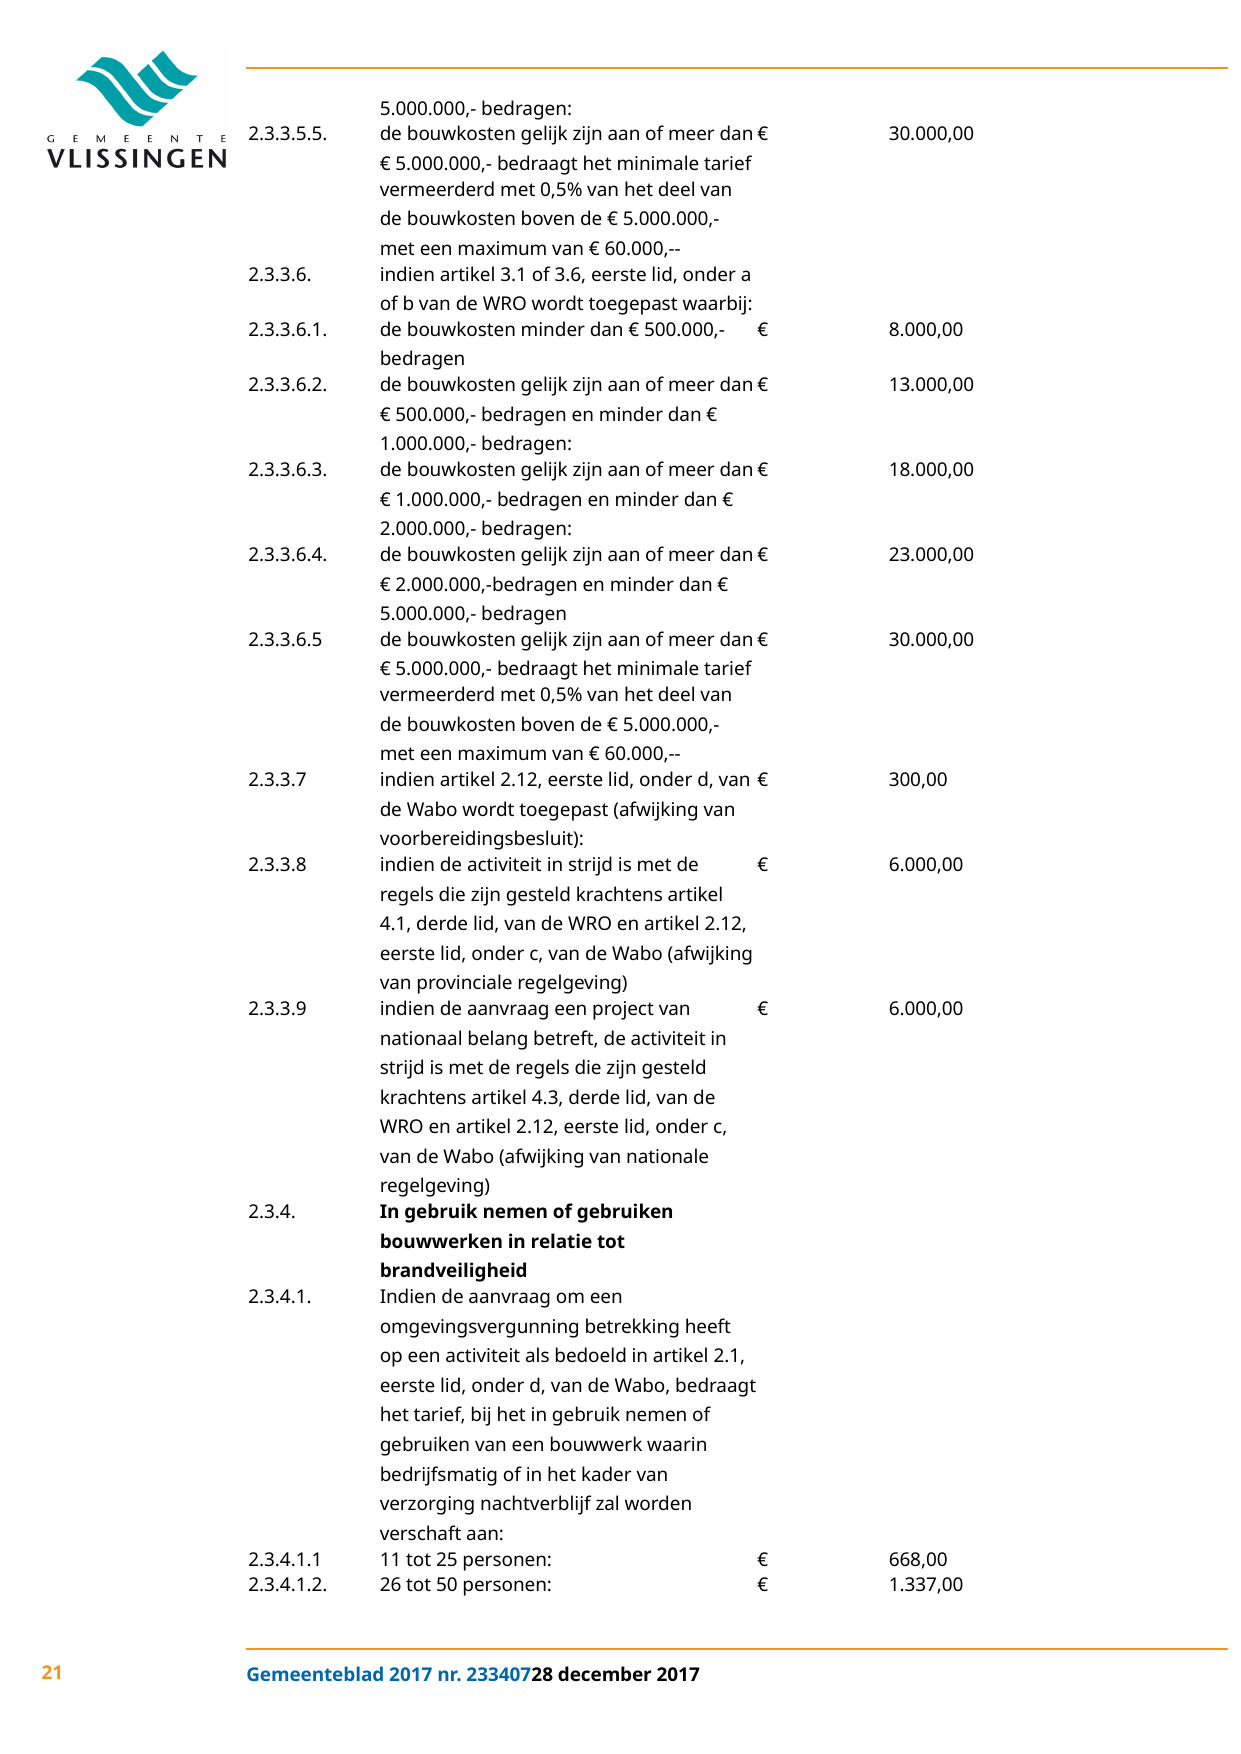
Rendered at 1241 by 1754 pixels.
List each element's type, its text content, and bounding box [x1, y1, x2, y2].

table_cell € [757, 541, 888, 626]
table_cell 6.000,00 [889, 995, 1020, 1198]
table_cell [757, 1283, 888, 1546]
table_cell [1020, 316, 1152, 371]
table_cell € [757, 995, 888, 1198]
table_cell indien artikel 2.12, eerste lid, onder d, van de Wabo wordt toegepast (afwijking van voorbereidingsbesluit): [380, 766, 757, 851]
table_cell de bouwkosten gelijk zijn aan of meer dan € 5.000.000,- bedraagt het minimale tarief [380, 626, 757, 681]
table_cell [1020, 176, 1152, 261]
table_cell [1020, 371, 1152, 456]
table_cell 30.000,00 [889, 626, 1020, 681]
table_cell [889, 176, 1020, 261]
table_cell [757, 681, 888, 766]
table_cell 2.3.3.6. [248, 261, 379, 316]
table_cell 300,00 [889, 766, 1020, 851]
table_cell [757, 95, 888, 121]
table_cell [1020, 851, 1152, 995]
table_cell [1020, 121, 1152, 176]
table_cell 2.3.4.1.1 [248, 1546, 379, 1571]
table_cell [889, 1283, 1020, 1546]
table_cell € [757, 371, 888, 456]
table_cell de bouwkosten gelijk zijn aan of meer dan € 1.000.000,- bedragen en minder dan € 2.000.000,- bedragen: [380, 456, 757, 541]
table_cell € [757, 851, 888, 995]
table_cell [757, 176, 888, 261]
table_cell In gebruik nemen of gebruiken bouwwerken in relatie tot brandveiligheid [380, 1199, 757, 1283]
table_cell 11 tot 25 personen: [380, 1546, 757, 1571]
table_cell [889, 261, 1020, 316]
table_cell 6.000,00 [889, 851, 1020, 995]
table_cell [248, 95, 379, 121]
table_cell indien de aanvraag een project van nationaal belang betreft, de activiteit in strijd is met de regels die zijn gesteld krachtens artikel 4.3, derde lid, van de WRO en artikel 2.12, eerste lid, onder c, van de Wabo (afwijking van nationale regelgeving) [380, 995, 757, 1198]
table_cell [1020, 766, 1152, 851]
table_cell [1020, 456, 1152, 541]
table_cell Indien de aanvraag om een omgevingsvergunning betrekking heeft op een activiteit als bedoeld in artikel 2.1, eerste lid, onder d, van de Wabo, bedraagt het tarief, bij het in gebruik nemen of gebruiken van een bouwwerk waarin bedrijfsmatig of in het kader van verzorging nachtverblijf zal worden verschaft aan: [380, 1283, 757, 1546]
table_cell 2.3.4.1. [248, 1283, 379, 1546]
table_cell [1020, 1571, 1152, 1597]
table_cell 26 tot 50 personen: [380, 1571, 757, 1597]
table_cell vermeerderd met 0,5% van het deel van de bouwkosten boven de € 5.000.000,- met een maximum van € 60.000,-- [380, 681, 757, 766]
table_cell [1020, 541, 1152, 626]
table_cell de bouwkosten gelijk zijn aan of meer dan € 500.000,- bedragen en minder dan € 1.000.000,- bedragen: [380, 371, 757, 456]
table_cell 30.000,00 [889, 121, 1020, 176]
table_cell [757, 261, 888, 316]
table_cell 2.3.3.6.5 [248, 626, 379, 681]
table_cell [1020, 626, 1152, 681]
table_cell 2.3.3.6.3. [248, 456, 379, 541]
table_cell vermeerderd met 0,5% van het deel van de bouwkosten boven de € 5.000.000,- met een maximum van € 60.000,-- [380, 176, 757, 261]
table_cell de bouwkosten minder dan € 500.000,- bedragen [380, 316, 757, 371]
table_cell 2.3.3.6.2. [248, 371, 379, 456]
table_cell 8.000,00 [889, 316, 1020, 371]
table_cell [757, 1199, 888, 1283]
table_cell indien de activiteit in strijd is met de regels die zijn gesteld krachtens artikel 4.1, derde lid, van de WRO en artikel 2.12, eerste lid, onder c, van de Wabo (afwijking van provinciale regelgeving) [380, 851, 757, 995]
table_cell [1020, 95, 1152, 121]
picture [41, 47, 231, 172]
table_cell [1020, 681, 1152, 766]
table_cell 2.3.3.6.4. [248, 541, 379, 626]
table_cell 2.3.4.1.2. [248, 1571, 379, 1597]
table_cell [889, 681, 1020, 766]
table_cell € [757, 456, 888, 541]
table_cell 23.000,00 [889, 541, 1020, 626]
table_cell € [757, 121, 888, 176]
table_cell [889, 1199, 1020, 1283]
table_cell indien artikel 3.1 of 3.6, eerste lid, onder a of b van de WRO wordt toegepast waarbij: [380, 261, 757, 316]
table_cell [1020, 995, 1152, 1198]
table_cell € [757, 626, 888, 681]
table_cell 18.000,00 [889, 456, 1020, 541]
table_cell € [757, 1546, 888, 1571]
table_cell de bouwkosten gelijk zijn aan of meer dan € 5.000.000,- bedraagt het minimale tarief [380, 121, 757, 176]
table_cell [248, 176, 379, 261]
table_cell 2.3.4. [248, 1199, 379, 1283]
table_cell 5.000.000,- bedragen: [380, 95, 757, 121]
table_cell [1020, 1199, 1152, 1283]
table_cell de bouwkosten gelijk zijn aan of meer dan € 2.000.000,-bedragen en minder dan € 5.000.000,- bedragen [380, 541, 757, 626]
table_cell € [757, 1571, 888, 1597]
table_cell 668,00 [889, 1546, 1020, 1571]
table_cell 2.3.3.5.5. [248, 121, 379, 176]
table_cell € [757, 766, 888, 851]
table_cell 1.337,00 [889, 1571, 1020, 1597]
table_cell [1020, 261, 1152, 316]
table_cell [248, 681, 379, 766]
table_cell 2.3.3.8 [248, 851, 379, 995]
table_cell 2.3.3.6.1. [248, 316, 379, 371]
table_cell € [757, 316, 888, 371]
table_cell [1020, 1283, 1152, 1546]
table_cell [1020, 1546, 1152, 1571]
table_cell 2.3.3.7 [248, 766, 379, 851]
table_cell 13.000,00 [889, 371, 1020, 456]
table_cell [889, 95, 1020, 121]
table_cell 2.3.3.9 [248, 995, 379, 1198]
